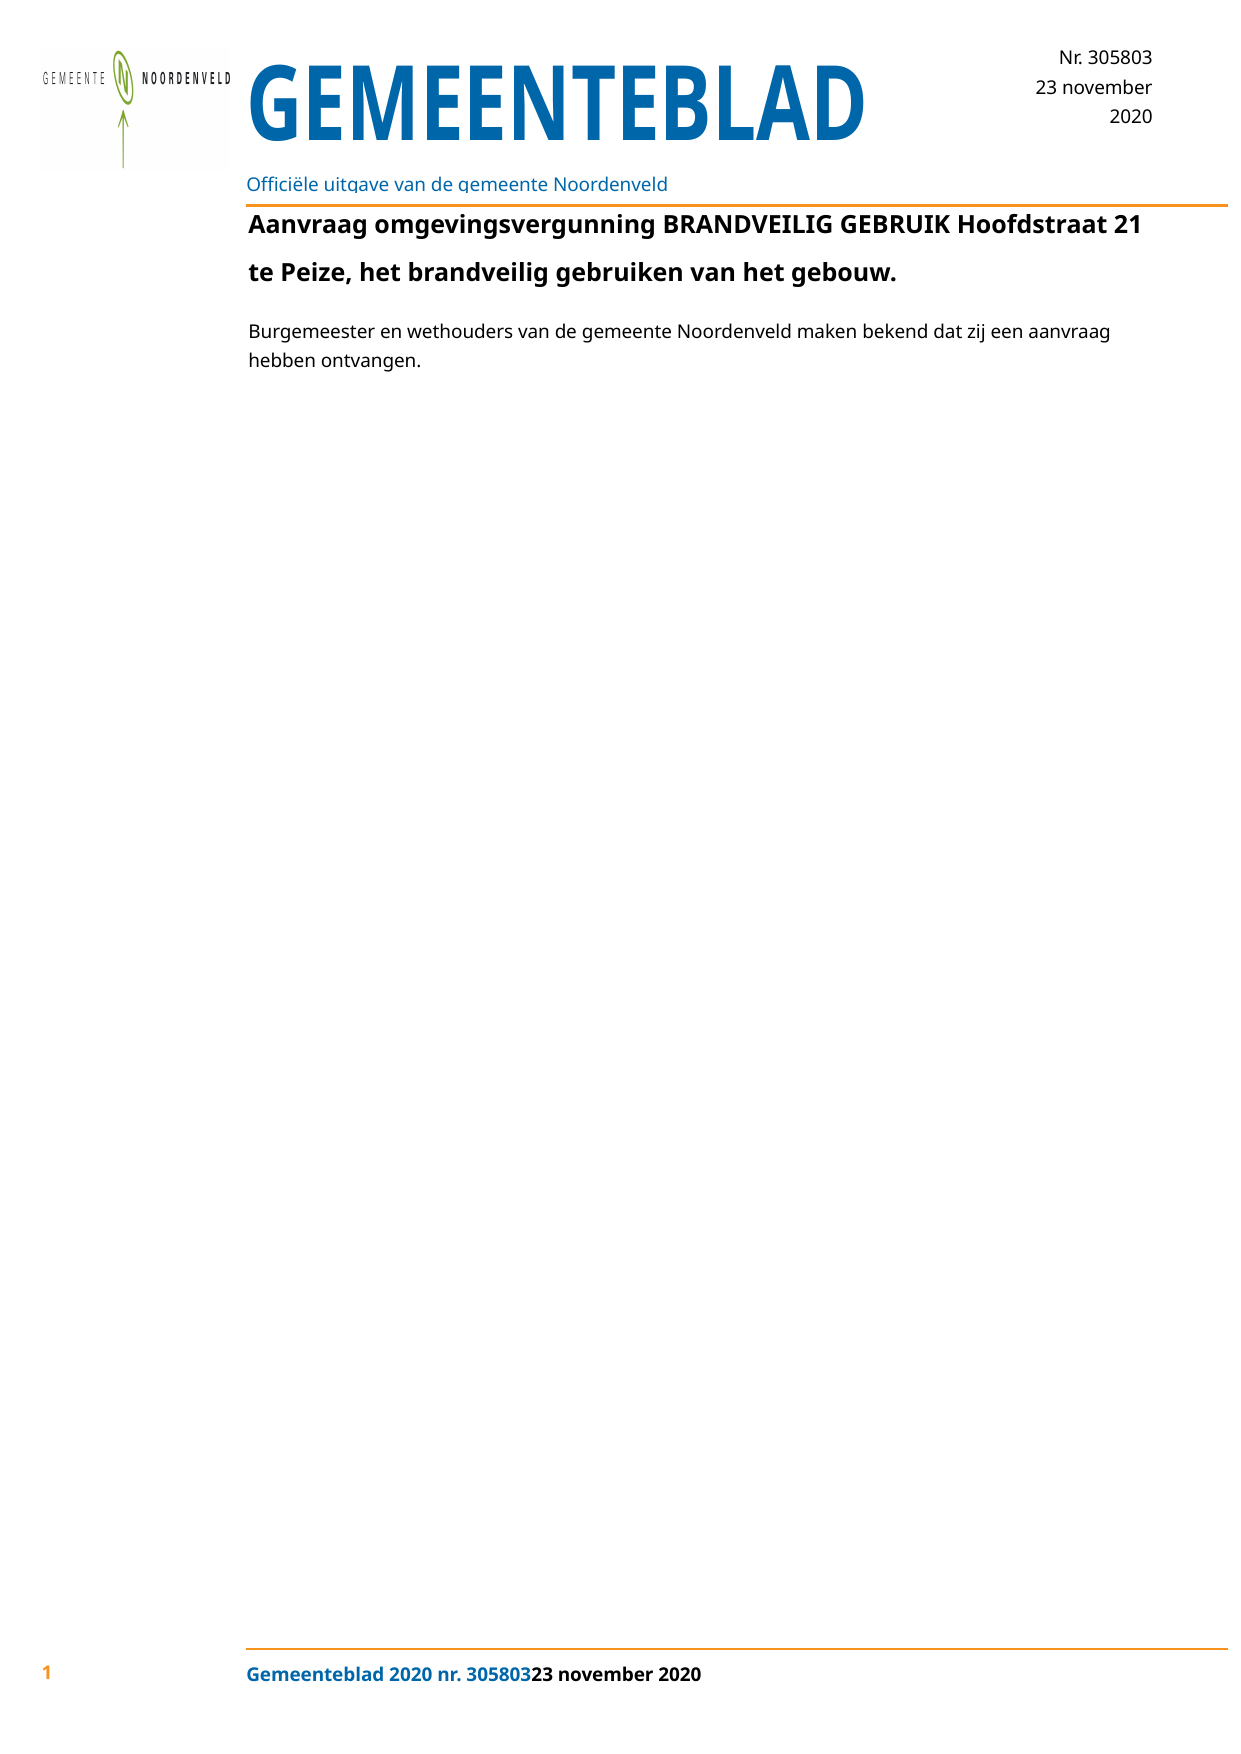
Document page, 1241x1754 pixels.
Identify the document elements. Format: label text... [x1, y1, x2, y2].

picture [41, 47, 231, 172]
text Burgemeester en wethouders van de gemeente Noordenveld maken bekend dat zij een aanvraag hebben ontvangen. [248, 318, 1152, 373]
text Aanvraag omgevingsvergunning BRANDVEILIG GEBRUIK Hoofdstraat 21 te Peize, het brandveilig gebruiken van het gebouw. [248, 207, 1152, 288]
